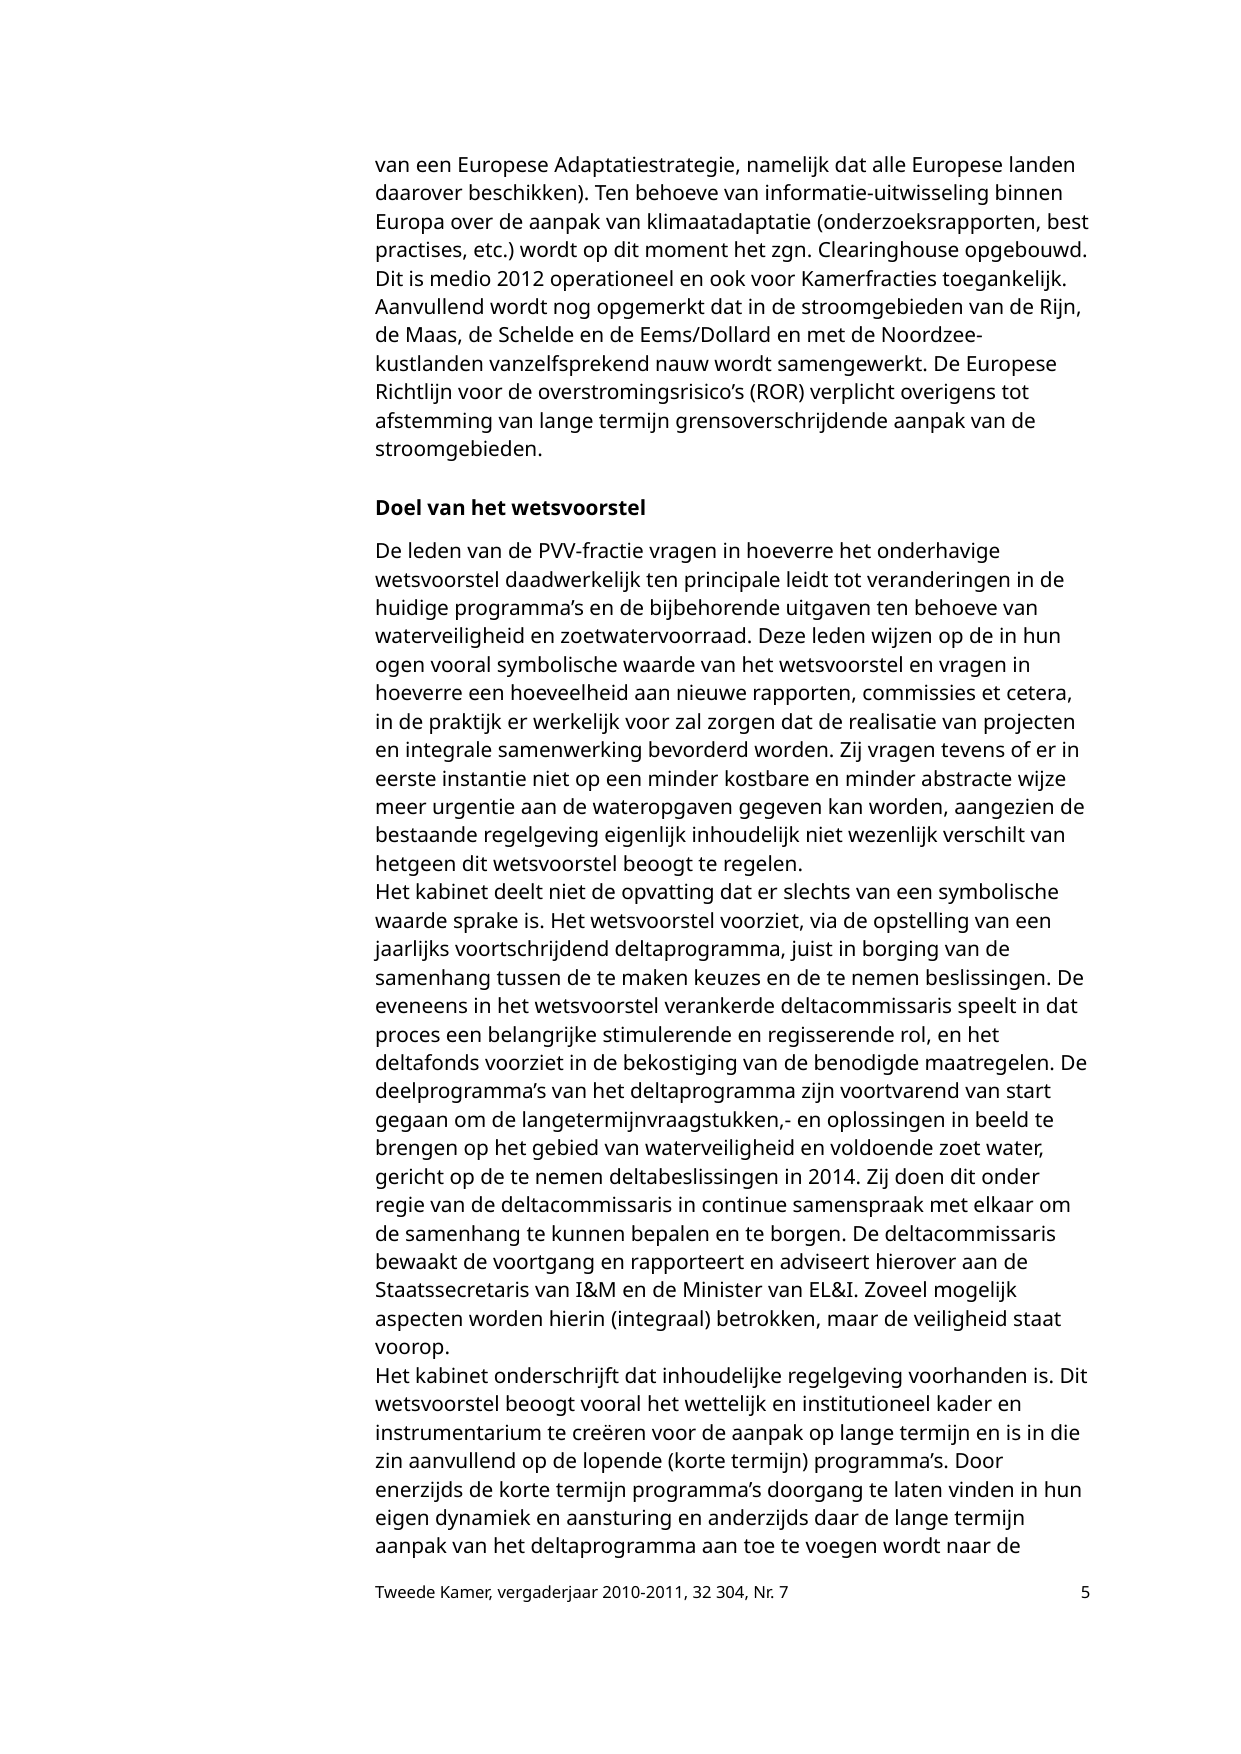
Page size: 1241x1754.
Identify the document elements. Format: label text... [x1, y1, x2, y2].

text De leden van de PVV-fractie vragen in hoeverre het onderhavige wetsvoorstel daadwerkelijk ten principale leidt tot veranderingen in de huidige programma’s en de bijbehorende uitgaven ten behoeve van waterveiligheid en zoetwatervoorraad. Deze leden wijzen op de in hun ogen vooral symbolische waarde van het wetsvoorstel en vragen in hoeverre een hoeveelheid aan nieuwe rapporten, commissies et cetera, in de praktijk er werkelijk voor zal zorgen dat de realisatie van projecten en integrale samenwerking bevorderd worden. Zij vragen tevens of er in eerste instantie niet op een minder kostbare en minder abstracte wijze meer urgentie aan de wateropgaven gegeven kan worden, aangezien de bestaande regelgeving eigenlijk inhoudelijk niet wezenlijk verschilt van hetgeen dit wetsvoorstel beoogt te regelen. [375, 536, 1090, 877]
text Doel van het wetsvoorstel [375, 493, 1090, 521]
text Aanvullend wordt nog opgemerkt dat in de stroomgebieden van de Rijn, de Maas, de Schelde en de Eems/Dollard en met de Noordzee- kustlanden vanzelfsprekend nauw wordt samengewerkt. De Europese Richtlijn voor de overstromingsrisico’s (ROR) verplicht overigens tot afstemming van lange termijn grensoverschrijdende aanpak van de stroomgebieden. [375, 292, 1090, 463]
text van een Europese Adaptatiestrategie, namelijk dat alle Europese landen daarover beschikken). Ten behoeve van informatie-uitwisseling binnen Europa over de aanpak van klimaatadaptatie (onderzoeksrapporten, best practises, etc.) wordt op dit moment het zgn. Clearinghouse opgebouwd. Dit is medio 2012 operationeel en ook voor Kamerfracties toegankelijk. [375, 150, 1090, 292]
text Het kabinet deelt niet de opvatting dat er slechts van een symbolische waarde sprake is. Het wetsvoorstel voorziet, via de opstelling van een jaarlijks voortschrijdend deltaprogramma, juist in borging van de samenhang tussen de te maken keuzes en de te nemen beslissingen. De eveneens in het wetsvoorstel verankerde deltacommissaris speelt in dat proces een belangrijke stimulerende en regisserende rol, en het deltafonds voorziet in de bekostiging van de benodigde maatregelen. De deelprogramma’s van het deltaprogramma zijn voortvarend van start gegaan om de langetermijnvraagstukken,- en oplossingen in beeld te brengen op het gebied van waterveiligheid en voldoende zoet water, gericht op de te nemen deltabeslissingen in 2014. Zij doen dit onder regie van de deltacommissaris in continue samenspraak met elkaar om de samenhang te kunnen bepalen en te borgen. De deltacommissaris bewaakt de voortgang en rapporteert en adviseert hierover aan de Staatssecretaris van I&M en de Minister van EL&I. Zoveel mogelijk aspecten worden hierin (integraal) betrokken, maar de veiligheid staat voorop. [375, 877, 1090, 1361]
text Het kabinet onderschrijft dat inhoudelijke regelgeving voorhanden is. Dit wetsvoorstel beoogt vooral het wettelijk en institutioneel kader en instrumentarium te creëren voor de aanpak op lange termijn en is in die zin aanvullend op de lopende (korte termijn) programma’s. Door enerzijds de korte termijn programma’s doorgang te laten vinden in hun eigen dynamiek en aansturing en anderzijds daar de lange termijn aanpak van het deltaprogramma aan toe te voegen wordt naar de [375, 1361, 1090, 1560]
